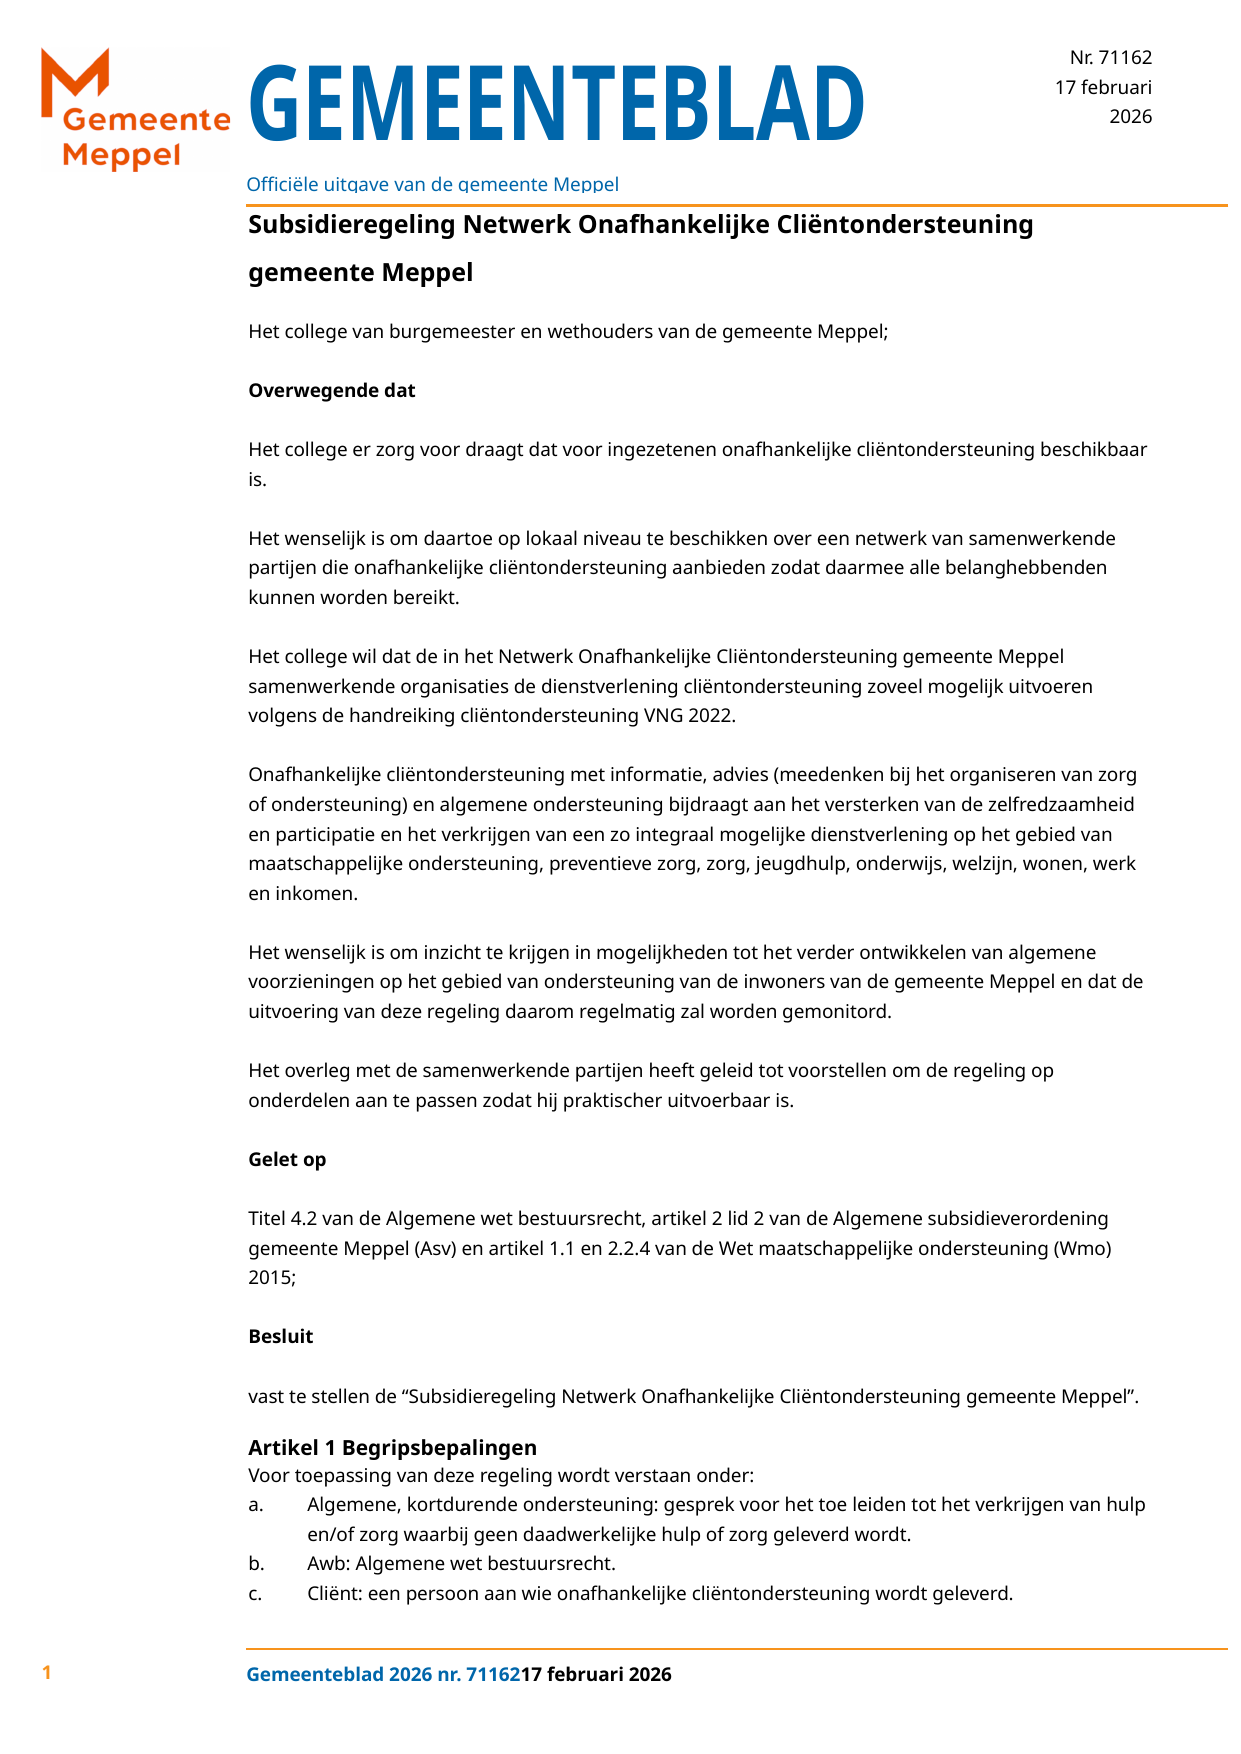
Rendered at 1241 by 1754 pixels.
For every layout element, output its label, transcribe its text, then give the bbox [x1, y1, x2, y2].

list Awb: Algemene wet bestuursrecht. [248, 1551, 1152, 1576]
text Overwegende dat [248, 377, 1152, 403]
text Het college er zorg voor draagt dat voor ingezetenen onafhankelijke cliëntondersteuning beschikbaar is. [248, 436, 1152, 492]
text vast te stellen de “Subsidieregeling Netwerk Onafhankelijke Cliëntondersteuning gemeente Meppel”. [248, 1383, 1152, 1409]
picture [41, 47, 231, 172]
text Het college van burgemeester en wethouders van de gemeente Meppel; [248, 318, 1152, 344]
text Het wenselijk is om daartoe op lokaal niveau te beschikken over een netwerk van samenwerkende partijen die onafhankelijke cliëntondersteuning aanbieden zodat daarmee alle belanghebbenden kunnen worden bereikt. [248, 525, 1152, 610]
list Cliënt: een persoon aan wie onafhankelijke cliëntondersteuning wordt geleverd. [248, 1580, 1152, 1606]
text Artikel 1 Begripsbepalingen [248, 1433, 1152, 1462]
text Subsidieregeling Netwerk Onafhankelijke Cliëntondersteuning gemeente Meppel [248, 207, 1152, 288]
text Onafhankelijke cliëntondersteuning met informatie, advies (meedenken bij het organiseren van zorg of ondersteuning) en algemene ondersteuning bijdraagt aan het versterken van de zelfredzaamheid en participatie en het verkrijgen van een zo integraal mogelijke dienstverlening op het gebied van maatschappelijke ondersteuning, preventieve zorg, zorg, jeugdhulp, onderwijs, welzijn, wonen, werk en inkomen. [248, 762, 1152, 906]
text Voor toepassing van deze regeling wordt verstaan onder: [248, 1462, 1152, 1487]
list Algemene, kortdurende ondersteuning: gesprek voor het toe leiden tot het verkrijgen van hulp en/of zorg waarbij geen daadwerkelijke hulp of zorg geleverd wordt. [248, 1491, 1152, 1547]
text Gelet op [248, 1146, 1152, 1172]
text Het college wil dat de in het Netwerk Onafhankelijke Cliëntondersteuning gemeente Meppel samenwerkende organisaties de dienstverlening cliëntondersteuning zoveel mogelijk uitvoeren volgens de handreiking cliëntondersteuning VNG 2022. [248, 643, 1152, 728]
text Het overleg met de samenwerkende partijen heeft geleid tot voorstellen om de regeling op onderdelen aan te passen zodat hij praktischer uitvoerbaar is. [248, 1057, 1152, 1113]
text Titel 4.2 van de Algemene wet bestuursrecht, artikel 2 lid 2 van de Algemene subsidieverordening gemeente Meppel (Asv) en artikel 1.1 en 2.2.4 van de Wet maatschappelijke ondersteuning (Wmo) 2015; [248, 1205, 1152, 1290]
text Besluit [248, 1324, 1152, 1349]
text Het wenselijk is om inzicht te krijgen in mogelijkheden tot het verder ontwikkelen van algemene voorzieningen op het gebied van ondersteuning van de inwoners van de gemeente Meppel en dat de uitvoering van deze regeling daarom regelmatig zal worden gemonitord. [248, 939, 1152, 1024]
